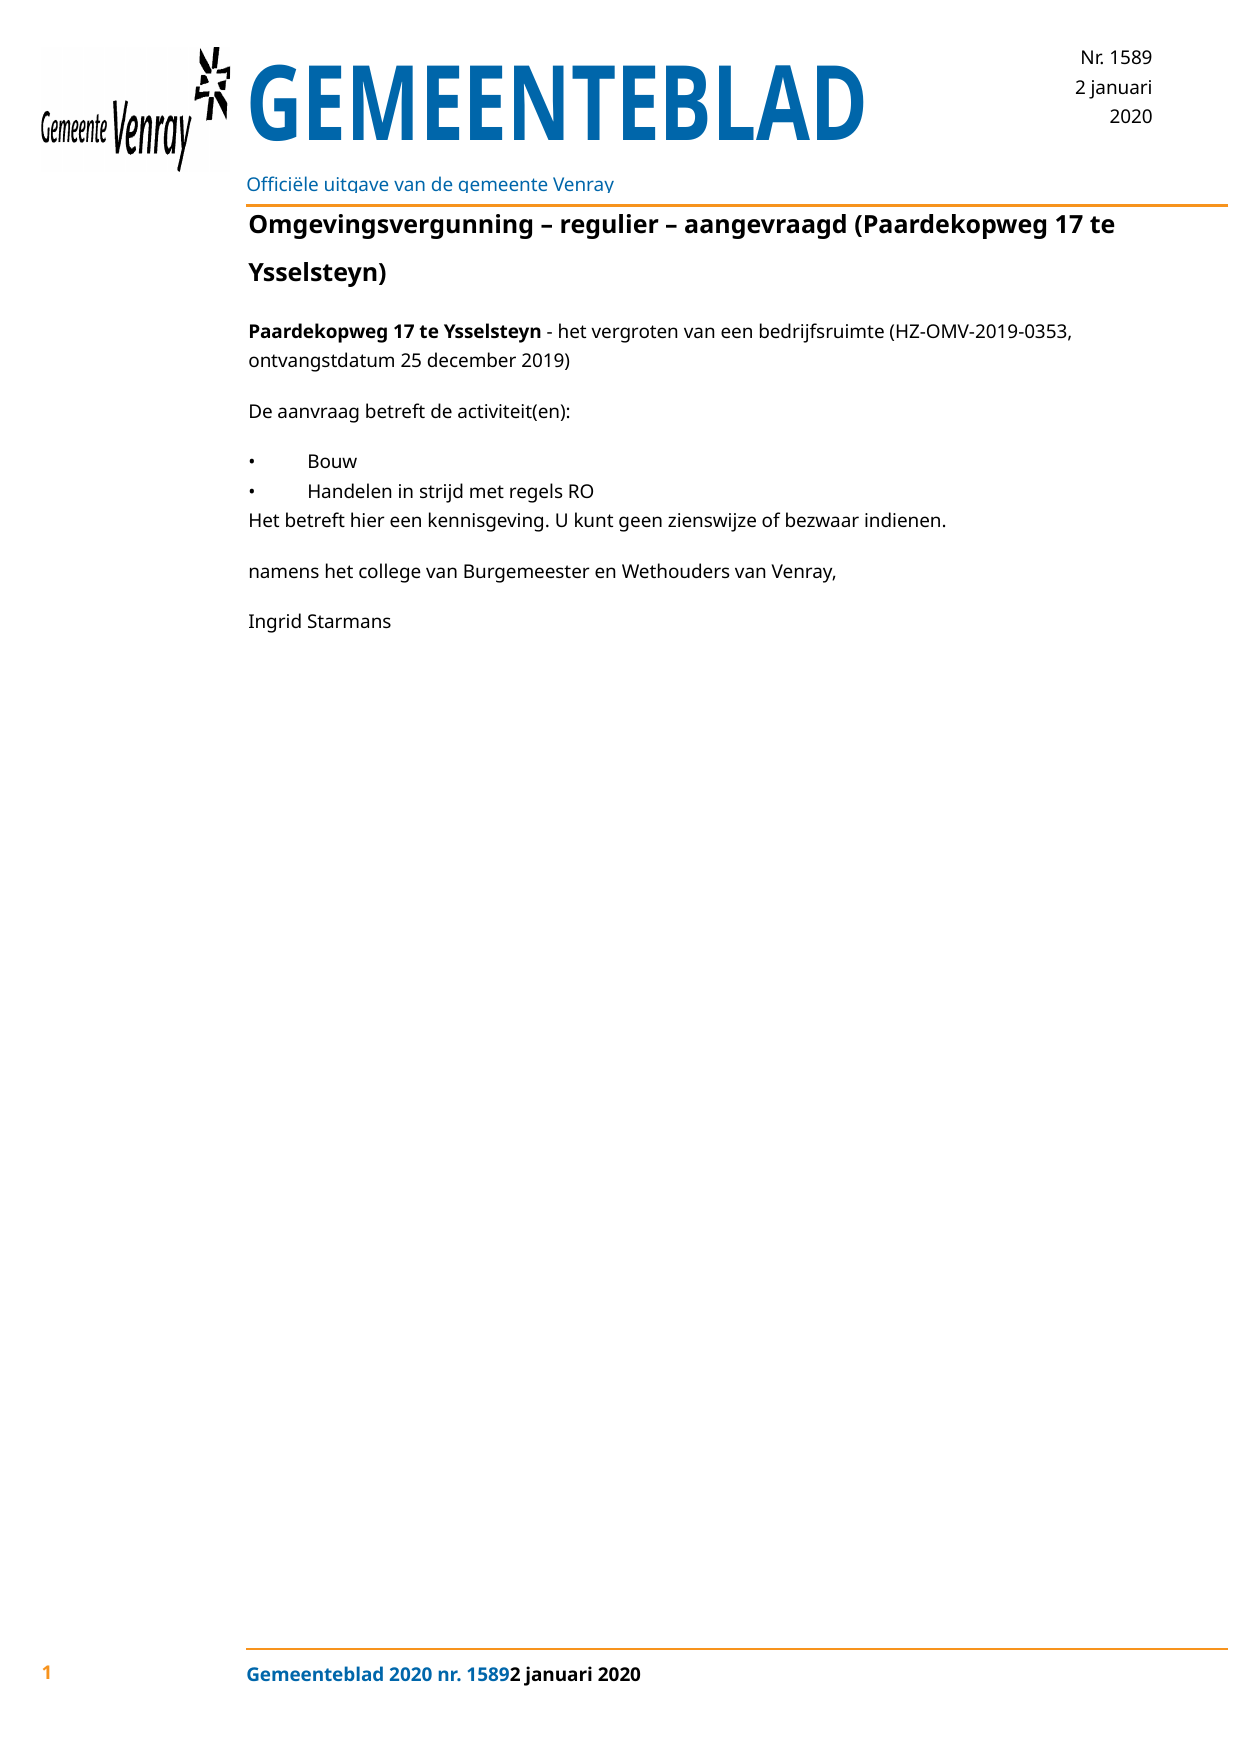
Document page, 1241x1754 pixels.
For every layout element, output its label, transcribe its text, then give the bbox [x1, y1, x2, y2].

text De aanvraag betreft de activiteit(en): [248, 398, 1152, 424]
text Het betreft hier een kennisgeving. U kunt geen zienswijze of bezwaar indienen. [248, 507, 1152, 533]
text namens het college van Burgemeester en Wethouders van Venray, [248, 558, 1152, 584]
list Bouw [248, 448, 1152, 474]
picture [41, 47, 231, 172]
text Omgevingsvergunning – regulier – aangevraagd (Paardekopweg 17 te Ysselsteyn) [248, 207, 1152, 288]
list Handelen in strijd met regels RO [248, 478, 1152, 504]
text Paardekopweg 17 te Ysselsteyn - het vergroten van een bedrijfsruimte (HZ-OMV-2019-0353, ontvangstdatum 25 december 2019) [248, 318, 1152, 373]
text Ingrid Starmans [248, 608, 1152, 634]
